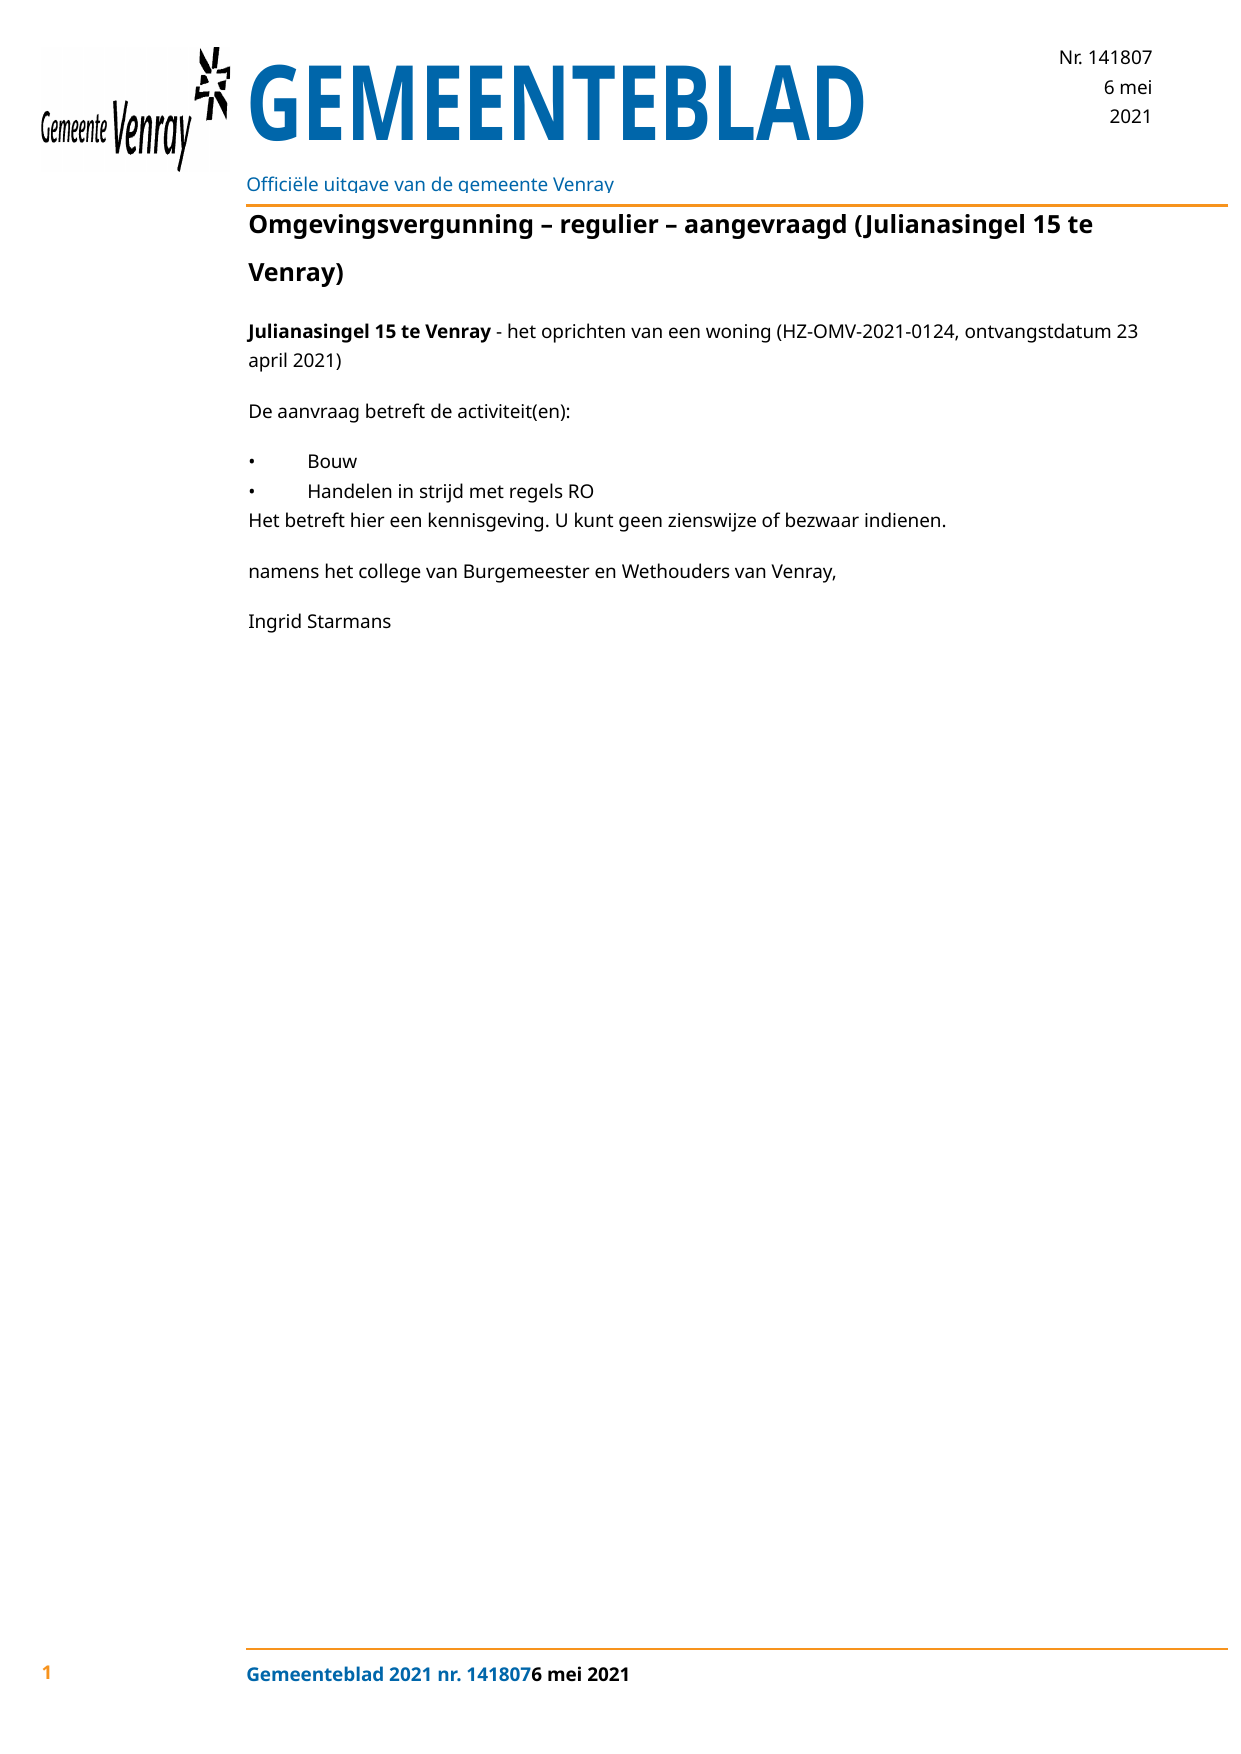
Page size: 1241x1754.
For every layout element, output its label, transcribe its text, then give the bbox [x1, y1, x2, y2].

text namens het college van Burgemeester en Wethouders van Venray, [248, 558, 1152, 584]
picture [41, 47, 231, 172]
text Julianasingel 15 te Venray - het oprichten van een woning (HZ-OMV-2021-0124, ontvangstdatum 23 april 2021) [248, 318, 1152, 373]
text Het betreft hier een kennisgeving. U kunt geen zienswijze of bezwaar indienen. [248, 507, 1152, 533]
text De aanvraag betreft de activiteit(en): [248, 398, 1152, 424]
text Ingrid Starmans [248, 608, 1152, 634]
list Handelen in strijd met regels RO [248, 478, 1152, 504]
text Omgevingsvergunning – regulier – aangevraagd (Julianasingel 15 te Venray) [248, 207, 1152, 288]
list Bouw [248, 448, 1152, 474]
